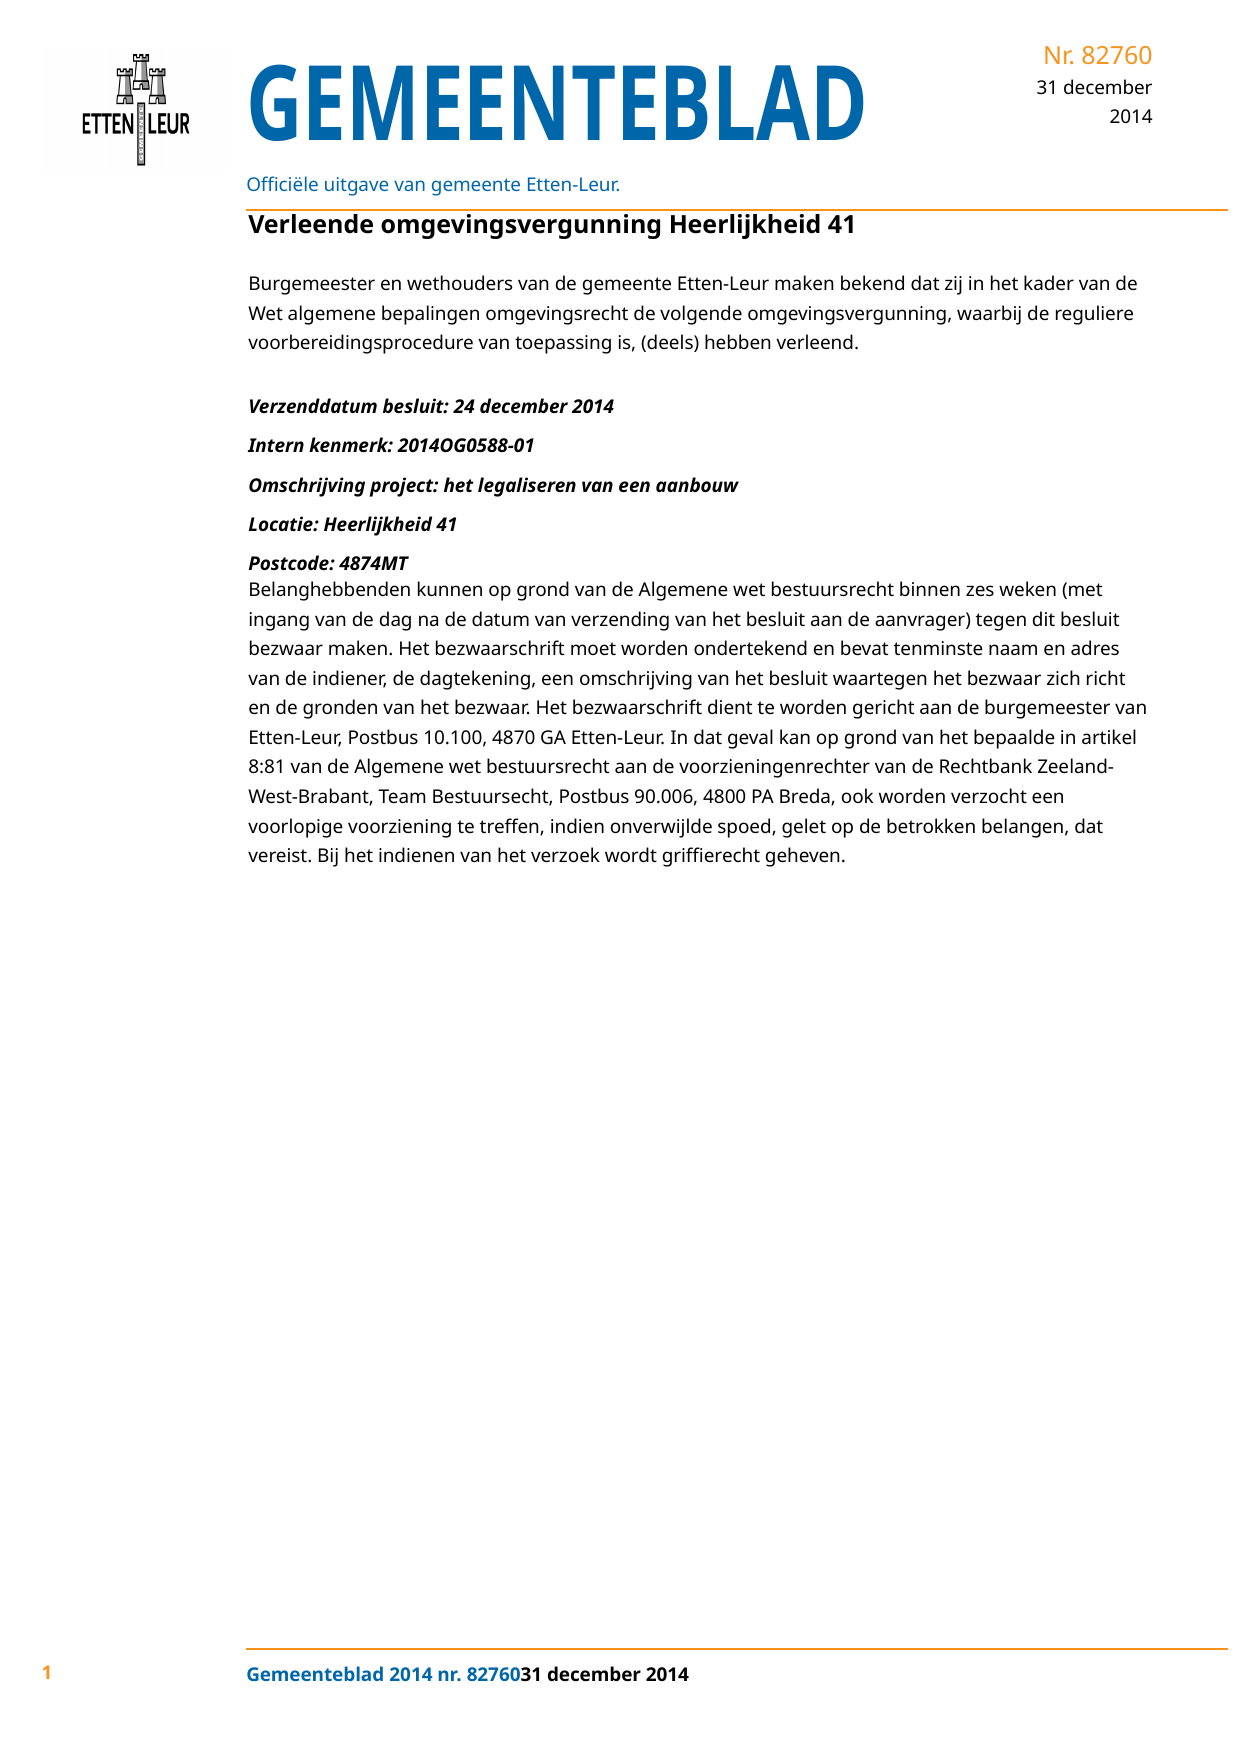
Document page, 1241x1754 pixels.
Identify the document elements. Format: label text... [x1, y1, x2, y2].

text Verleende omgevingsvergunning Heerlijkheid 41 [248, 211, 1152, 241]
text Omschrijving project: het legaliseren van een aanbouw [248, 472, 1152, 498]
picture [41, 47, 231, 172]
text Intern kenmerk: 2014OG0588-01 [248, 433, 1152, 458]
text Belanghebbenden kunnen op grond van de Algemene wet bestuursrecht binnen zes weken (met ingang van de dag na de datum van verzending van het besluit aan de aanvrager) tegen dit besluit bezwaar maken. Het bezwaarschrift moet worden ondertekend en bevat tenminste naam en adres van de indiener, de dagtekening, een omschrijving van het besluit waartegen het bezwaar zich richt en de gronden van het bezwaar. Het bezwaarschrift dient te worden gericht aan de burgemeester van Etten-Leur, Postbus 10.100, 4870 GA Etten-Leur. In dat geval kan op grond van het bepaalde in artikel 8:81 van de Algemene wet bestuursrecht aan de voorzieningenrechter van de Rechtbank Zeeland-West-Brabant, Team Bestuursecht, Postbus 90.006, 4800 PA Breda, ook worden verzocht een voorlopige voorziening te treffen, indien onverwijlde spoed, gelet op de betrokken belangen, dat vereist. Bij het indienen van het verzoek wordt griffierecht geheven. [248, 576, 1152, 868]
text Burgemeester en wethouders van de gemeente Etten-Leur maken bekend dat zij in het kader van de Wet algemene bepalingen omgevingsrecht de volgende omgevingsvergunning, waarbij de reguliere voorbereidingsprocedure van toepassing is, (deels) hebben verleend. [248, 270, 1152, 355]
text Postcode: 4874MT [248, 551, 1152, 576]
text Locatie: Heerlijkheid 41 [248, 511, 1152, 537]
text Verzenddatum besluit: 24 december 2014 [248, 393, 1152, 419]
